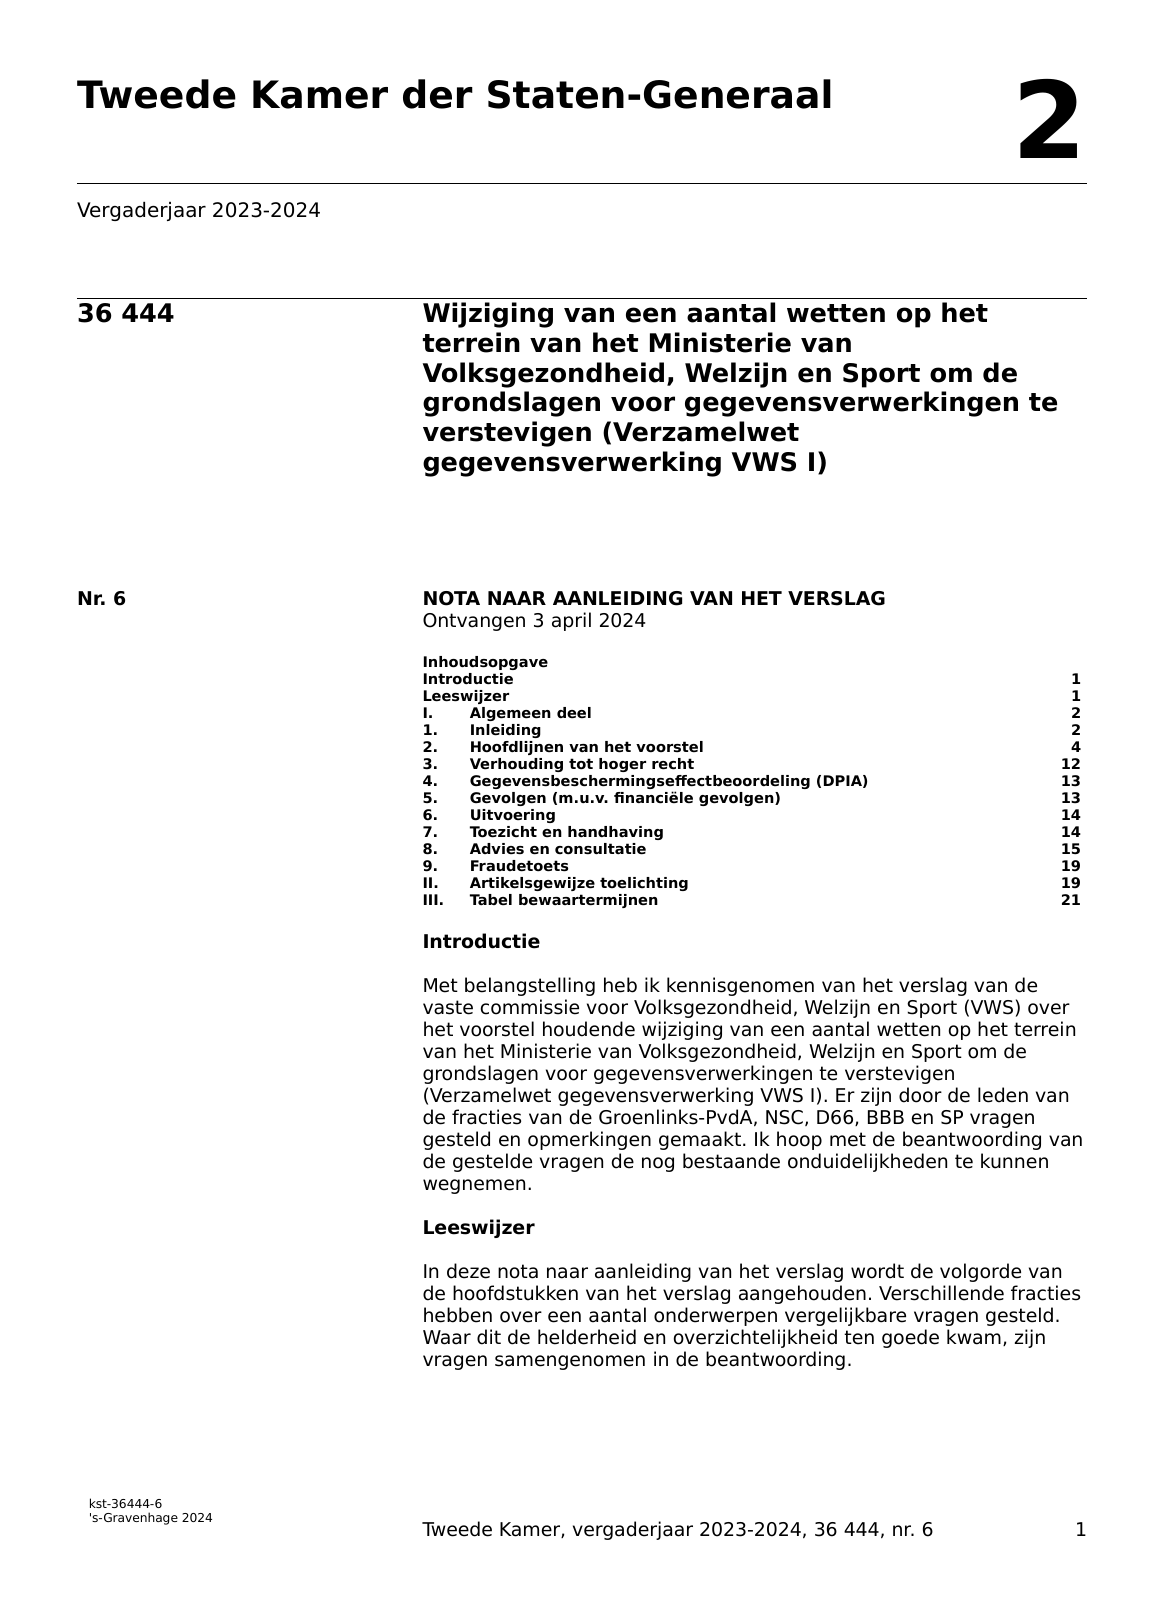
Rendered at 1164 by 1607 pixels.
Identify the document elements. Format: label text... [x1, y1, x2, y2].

table_cell Algemeen deel [464, 705, 1027, 722]
table_cell 2 [1028, 705, 1087, 722]
table_cell Gevolgen (m.u.v. financiële gevolgen) [464, 790, 1027, 807]
table_cell Advies en consultatie [464, 841, 1027, 858]
table_cell 19 [1028, 858, 1087, 875]
table_cell III. [422, 892, 463, 909]
table_cell 21 [1028, 892, 1087, 909]
table_cell I. [422, 705, 463, 722]
table_header Inhoudsopgave [422, 654, 1087, 671]
table_cell II. [422, 875, 463, 892]
text 's-Gravenhage 2024 [88, 1511, 323, 1525]
subtitle Introductie [422, 931, 1087, 953]
table_cell 13 [1028, 773, 1087, 790]
table_cell Leeswijzer [422, 688, 1027, 705]
table_cell 3. [422, 756, 463, 773]
text Ontvangen 3 april 2024 [422, 610, 1087, 632]
table_cell 4. [422, 773, 463, 790]
table_cell Uitvoering [464, 807, 1027, 824]
table_cell 19 [1028, 875, 1087, 892]
table_header 2 [886, 59, 1087, 183]
table_cell 2. [422, 739, 463, 756]
table_cell 1. [422, 722, 463, 739]
text Met belangstelling heb ik kennisgenomen van het verslag van de vaste commissie voor Volksgezondheid, Welzijn en Sport (VWS) over het voorstel houdende wijziging van een aantal wetten op het terrein van het Ministerie van Volksgezondheid, Welzijn en Sport om de grondslagen voor gegevensverwerkingen te verstevigen (Verzamelwet gegevensverwerking VWS I). Er zijn door de leden van de fracties van de Groenlinks-PvdA, NSC, D66, BBB en SP vragen gesteld en opmerkingen gemaakt. Ik hoop met de beantwoording van de gestelde vragen de nog bestaande onduidelijkheden te kunnen wegnemen. [422, 975, 1087, 1195]
text kst-36444-6 [88, 1497, 323, 1511]
table_cell 7. [422, 824, 463, 841]
table_cell 1 [1028, 688, 1087, 705]
subtitle 36 444 Wijziging van een aantal wetten op het terrein van het Ministerie van Volksgezondheid, Welzijn en Sport om de grondslagen voor gegevensverwerkingen te verstevigen (Verzamelwet gegevensverwerking VWS I) [77, 299, 1087, 477]
table_cell 4 [1028, 739, 1087, 756]
table_header Tweede Kamer der Staten-Generaal [77, 59, 886, 183]
table_cell 13 [1028, 790, 1087, 807]
table_cell 2 [1028, 722, 1087, 739]
text In deze nota naar aanleiding van het verslag wordt de volgorde van de hoofdstukken van het verslag aangehouden. Verschillende fracties hebben over een aantal onderwerpen vergelijkbare vragen gesteld. Waar dit de helderheid en overzichtelijkheid ten goede kwam, zijn vragen samengenomen in de beantwoording. [422, 1261, 1087, 1371]
table_cell Introductie [422, 671, 1027, 688]
table_cell Verhouding tot hoger recht [464, 756, 1027, 773]
table_cell 15 [1028, 841, 1087, 858]
table_cell Artikelsgewijze toelichting [464, 875, 1027, 892]
table_cell Gegevensbeschermingseffectbeoordeling (DPIA) [464, 773, 1027, 790]
table_cell Inleiding [464, 722, 1027, 739]
table_cell Tabel bewaartermijnen [464, 892, 1027, 909]
table_cell Vergaderjaar 2023-2024 [77, 184, 1087, 298]
table_cell Hoofdlijnen van het voorstel [464, 739, 1027, 756]
table_cell 8. [422, 841, 463, 858]
table_cell 5. [422, 790, 463, 807]
table_cell 6. [422, 807, 463, 824]
table_cell Toezicht en handhaving [464, 824, 1027, 841]
table_cell 12 [1028, 756, 1087, 773]
subtitle Nr. 6 NOTA NAAR AANLEIDING VAN HET VERSLAG [77, 588, 1087, 610]
table_cell 9. [422, 858, 463, 875]
table_cell 1 [1028, 671, 1087, 688]
table_cell 14 [1028, 807, 1087, 824]
table_cell Fraudetoets [464, 858, 1027, 875]
subtitle Leeswijzer [422, 1217, 1087, 1239]
table_cell 14 [1028, 824, 1087, 841]
